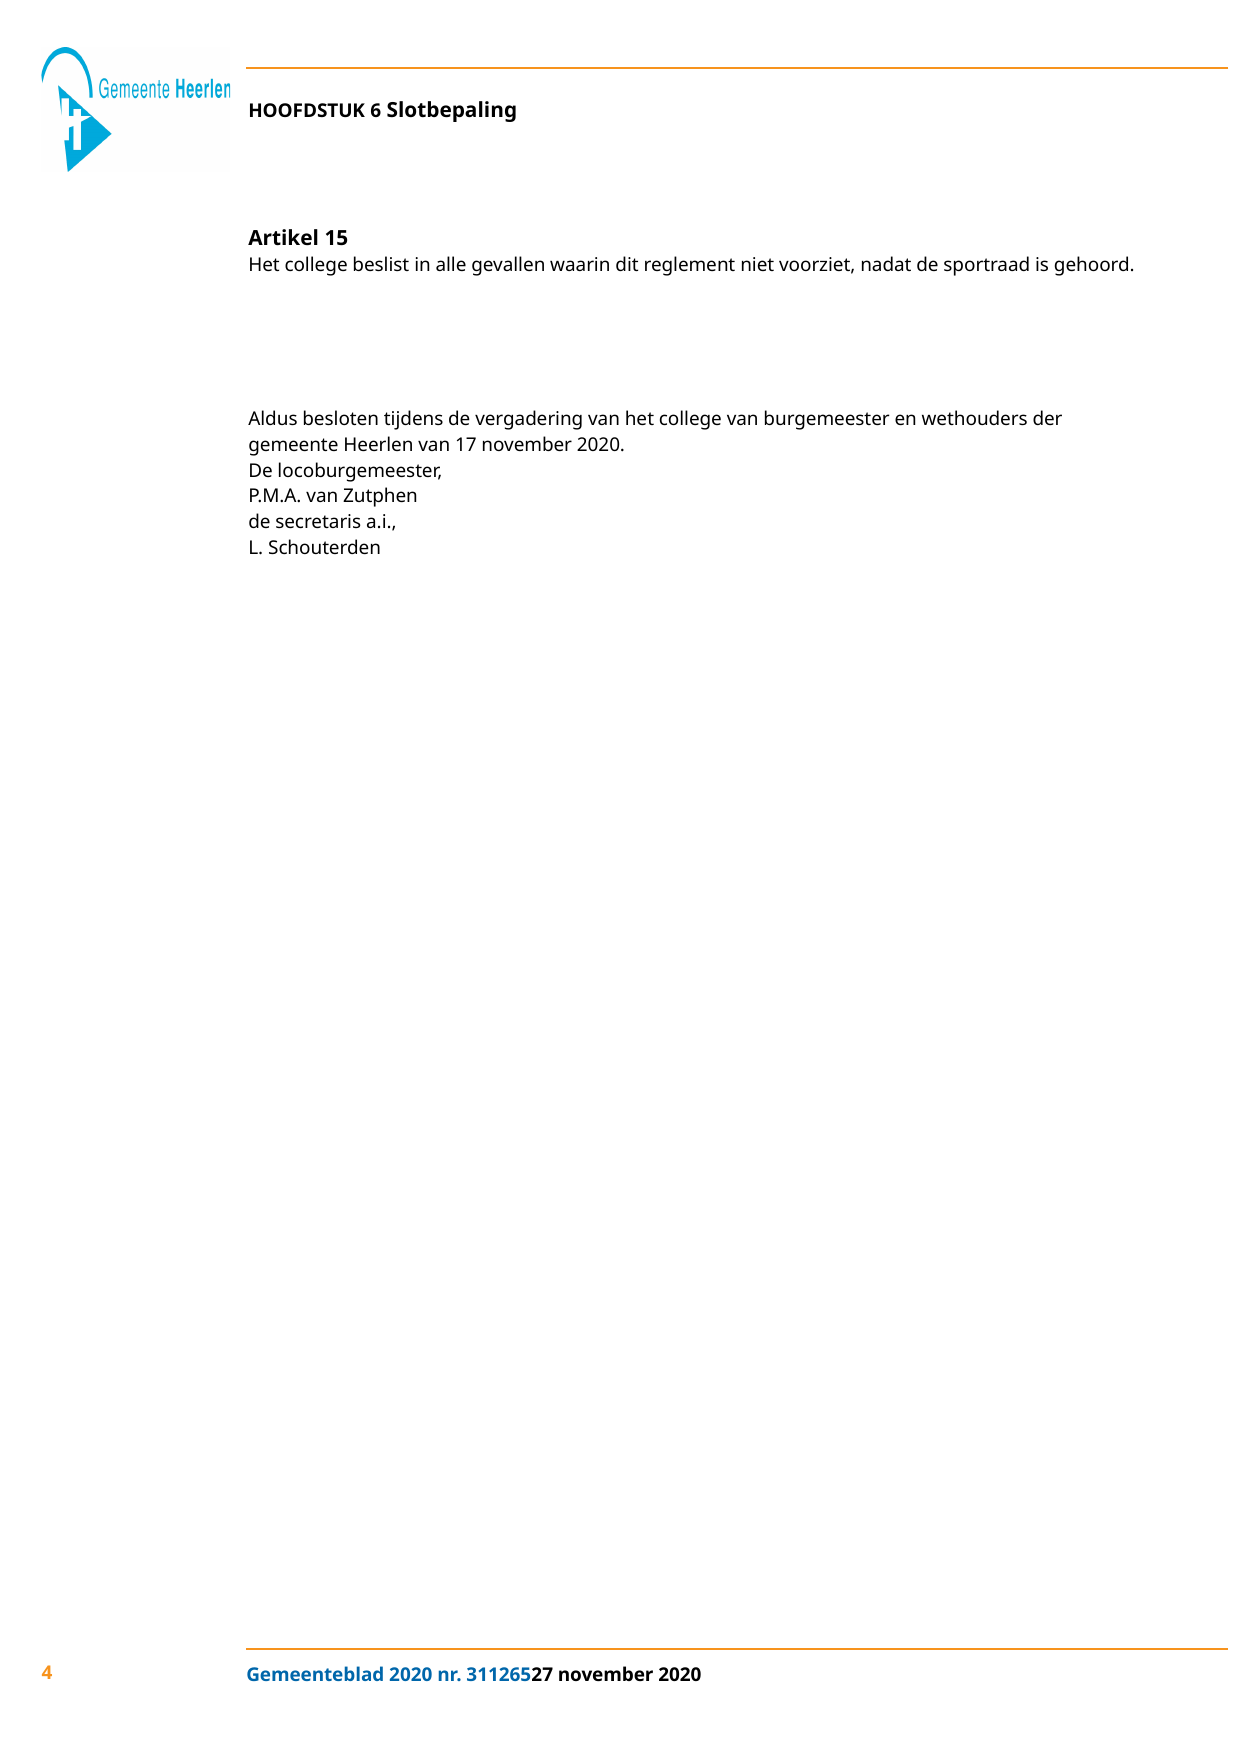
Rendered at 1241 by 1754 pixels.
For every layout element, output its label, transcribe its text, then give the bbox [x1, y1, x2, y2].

picture [41, 47, 231, 172]
text De locoburgemeester, [248, 457, 1152, 483]
text L. Schouterden [248, 534, 1152, 560]
text Aldus besloten tijdens de vergadering van het college van burgemeester en wethouders der gemeente Heerlen van 17 november 2020. [248, 405, 1152, 457]
text Artikel 15 [248, 223, 1152, 251]
text HOOFDSTUK 6 Slotbepaling [248, 95, 1152, 123]
text P.M.A. van Zutphen [248, 483, 1152, 508]
text de secretaris a.i., [248, 508, 1152, 534]
text Het college beslist in alle gevallen waarin dit reglement niet voorziet, nadat de sportraad is gehoord. [248, 251, 1152, 277]
picture [41, 47, 59, 70]
